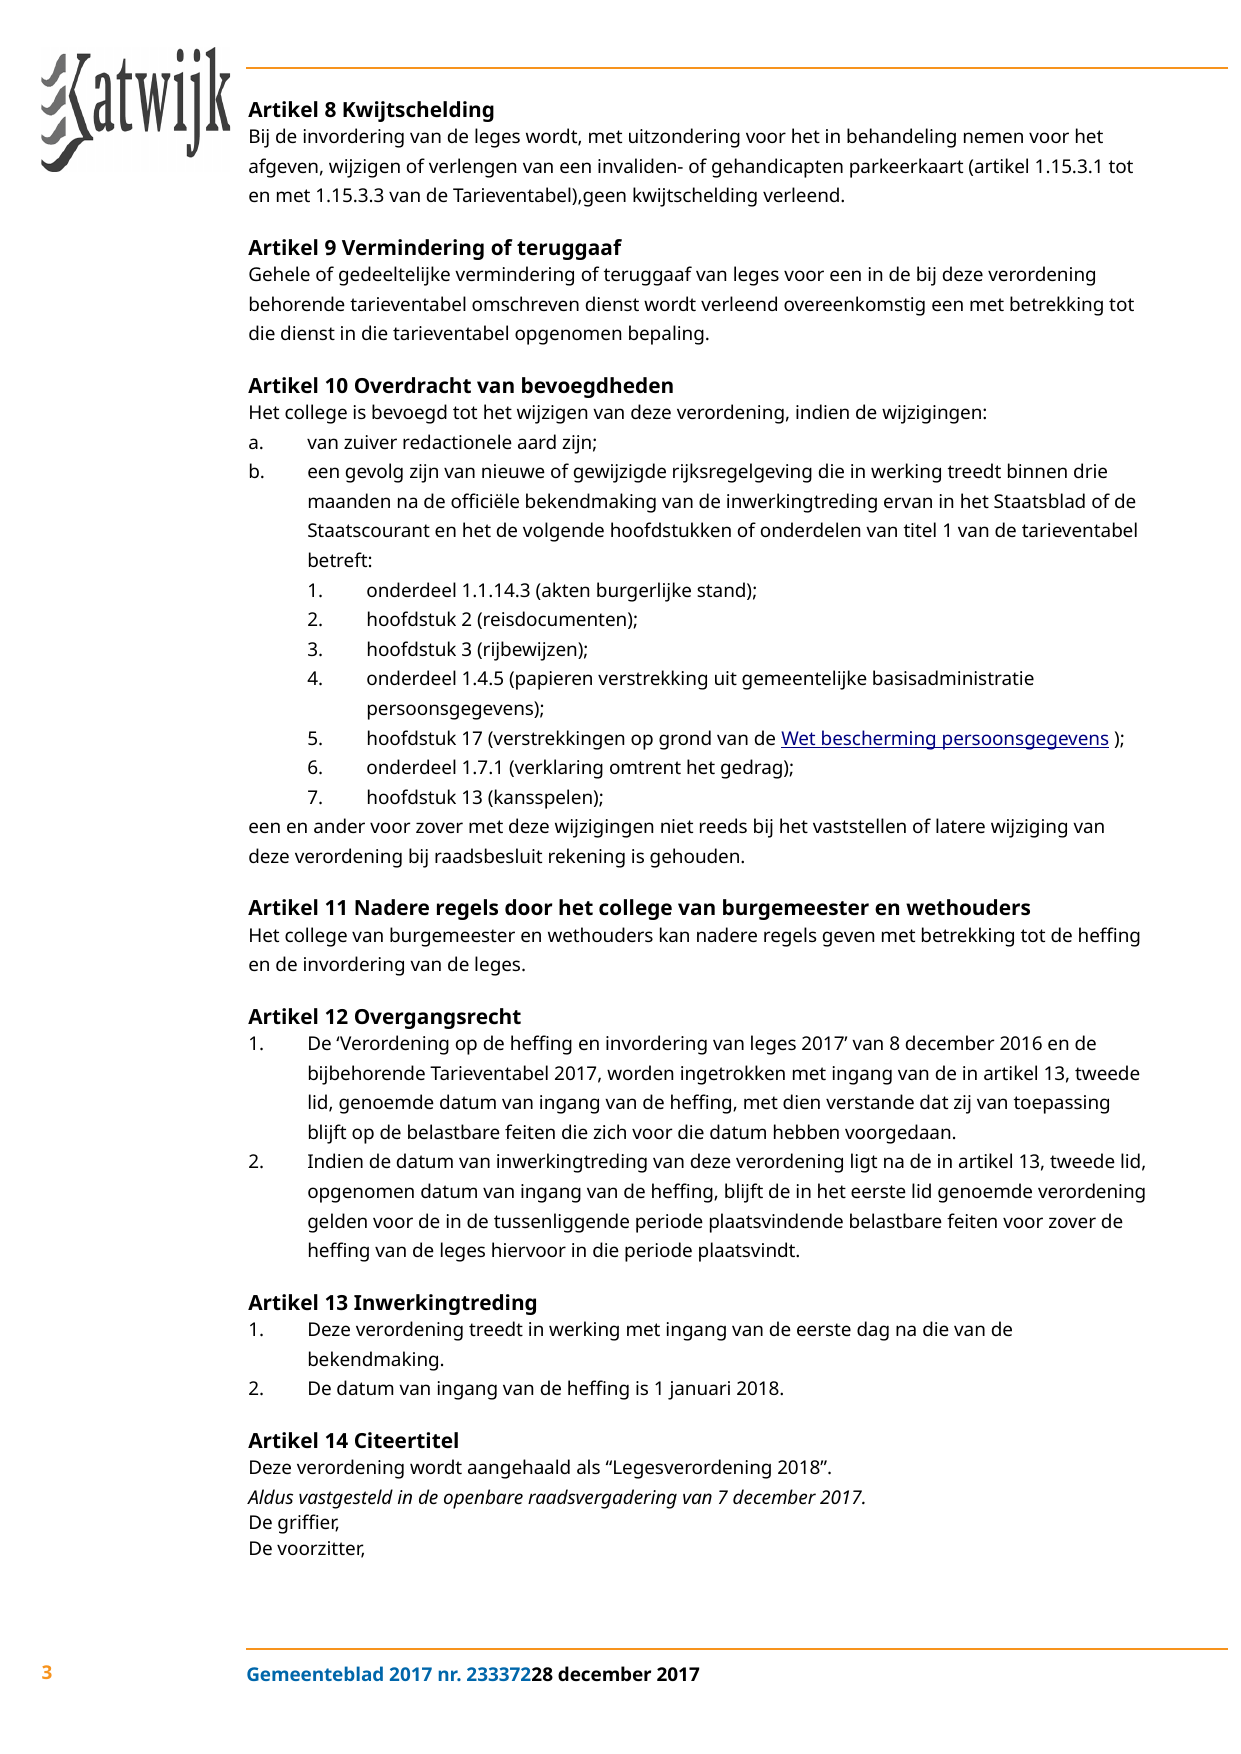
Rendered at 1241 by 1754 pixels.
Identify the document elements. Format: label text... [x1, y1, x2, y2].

text een en ander voor zover met deze wijzigingen niet reeds bij het vaststellen of latere wijziging van deze verordening bij raadsbesluit rekening is gehouden. [248, 813, 1152, 869]
list van zuiver redactionele aard zijn; [248, 429, 1152, 454]
text Aldus vastgesteld in de openbare raadsvergadering van 7 december 2017. [248, 1484, 1152, 1509]
text Bij de invordering van de leges wordt, met uitzondering voor het in behandeling nemen voor het afgeven, wijzigen of verlengen van een invaliden- of gehandicapten parkeerkaart (artikel 1.15.3.1 tot en met 1.15.3.3 van de Tarieventabel),geen kwijtschelding verleend. [248, 123, 1152, 208]
list hoofdstuk 3 (rijbewijzen); [307, 636, 1152, 662]
text Deze verordening wordt aangehaald als “Legesverordening 2018”. [248, 1454, 1152, 1480]
list De ‘Verordening op de heffing en invordering van leges 2017’ van 8 december 2016 en de bijbehorende Tarieventabel 2017, worden ingetrokken met ingang van de in artikel 13, tweede lid, genoemde datum van ingang van de heffing, met dien verstande dat zij van toepassing blijft op de belastbare feiten die zich voor die datum hebben voorgedaan. [248, 1030, 1152, 1145]
list onderdeel 1.4.5 (papieren verstrekking uit gemeentelijke basisadministratie persoonsgegevens); [307, 666, 1152, 721]
text Artikel 8 Kwijtschelding [248, 95, 1152, 123]
list onderdeel 1.7.1 (verklaring omtrent het gedrag); [307, 754, 1152, 780]
list een gevolg zijn van nieuwe of gewijzigde rijksregelgeving die in werking treedt binnen drie maanden na de officiële bekendmaking van de inwerkingtreding ervan in het Staatsblad of de Staatscourant en het de volgende hoofdstukken of onderdelen van titel 1 van de tarieventabel betreft: [248, 458, 1152, 573]
text De griffier, [248, 1509, 1152, 1535]
text Het college is bevoegd tot het wijzigen van deze verordening, indien de wijzigingen: [248, 399, 1152, 425]
list Deze verordening treedt in werking met ingang van de eerste dag na die van de bekendmaking. [248, 1316, 1152, 1372]
text Artikel 9 Vermindering of teruggaaf [248, 233, 1152, 261]
list hoofdstuk 17 (verstrekkingen op grond van de Wet bescherming persoonsgegevens ); [307, 725, 1152, 750]
picture [41, 47, 231, 172]
text Het college van burgemeester en wethouders kan nadere regels geven met betrekking tot de heffing en de invordering van de leges. [248, 922, 1152, 977]
text Artikel 10 Overdracht van bevoegdheden [248, 371, 1152, 399]
text Artikel 11 Nadere regels door het college van burgemeester en wethouders [248, 893, 1152, 922]
text Artikel 14 Citeertitel [248, 1426, 1152, 1454]
text Artikel 13 Inwerkingtreding [248, 1288, 1152, 1316]
list hoofdstuk 13 (kansspelen); [307, 784, 1152, 809]
list onderdeel 1.1.14.3 (akten burgerlijke stand); [307, 577, 1152, 602]
text Artikel 12 Overgangsrecht [248, 1002, 1152, 1030]
list hoofdstuk 2 (reisdocumenten); [307, 606, 1152, 632]
list Indien de datum van inwerkingtreding van deze verordening ligt na de in artikel 13, tweede lid, opgenomen datum van ingang van de heffing, blijft de in het eerste lid genoemde verordening gelden voor de in de tussenliggende periode plaatsvindende belastbare feiten voor zover de heffing van de leges hiervoor in die periode plaatsvindt. [248, 1149, 1152, 1263]
text De voorzitter, [248, 1535, 1152, 1561]
text Gehele of gedeeltelijke vermindering of teruggaaf van leges voor een in de bij deze verordening behorende tarieventabel omschreven dienst wordt verleend overeenkomstig een met betrekking tot die dienst in die tarieventabel opgenomen bepaling. [248, 261, 1152, 346]
list De datum van ingang van de heffing is 1 januari 2018. [248, 1375, 1152, 1401]
